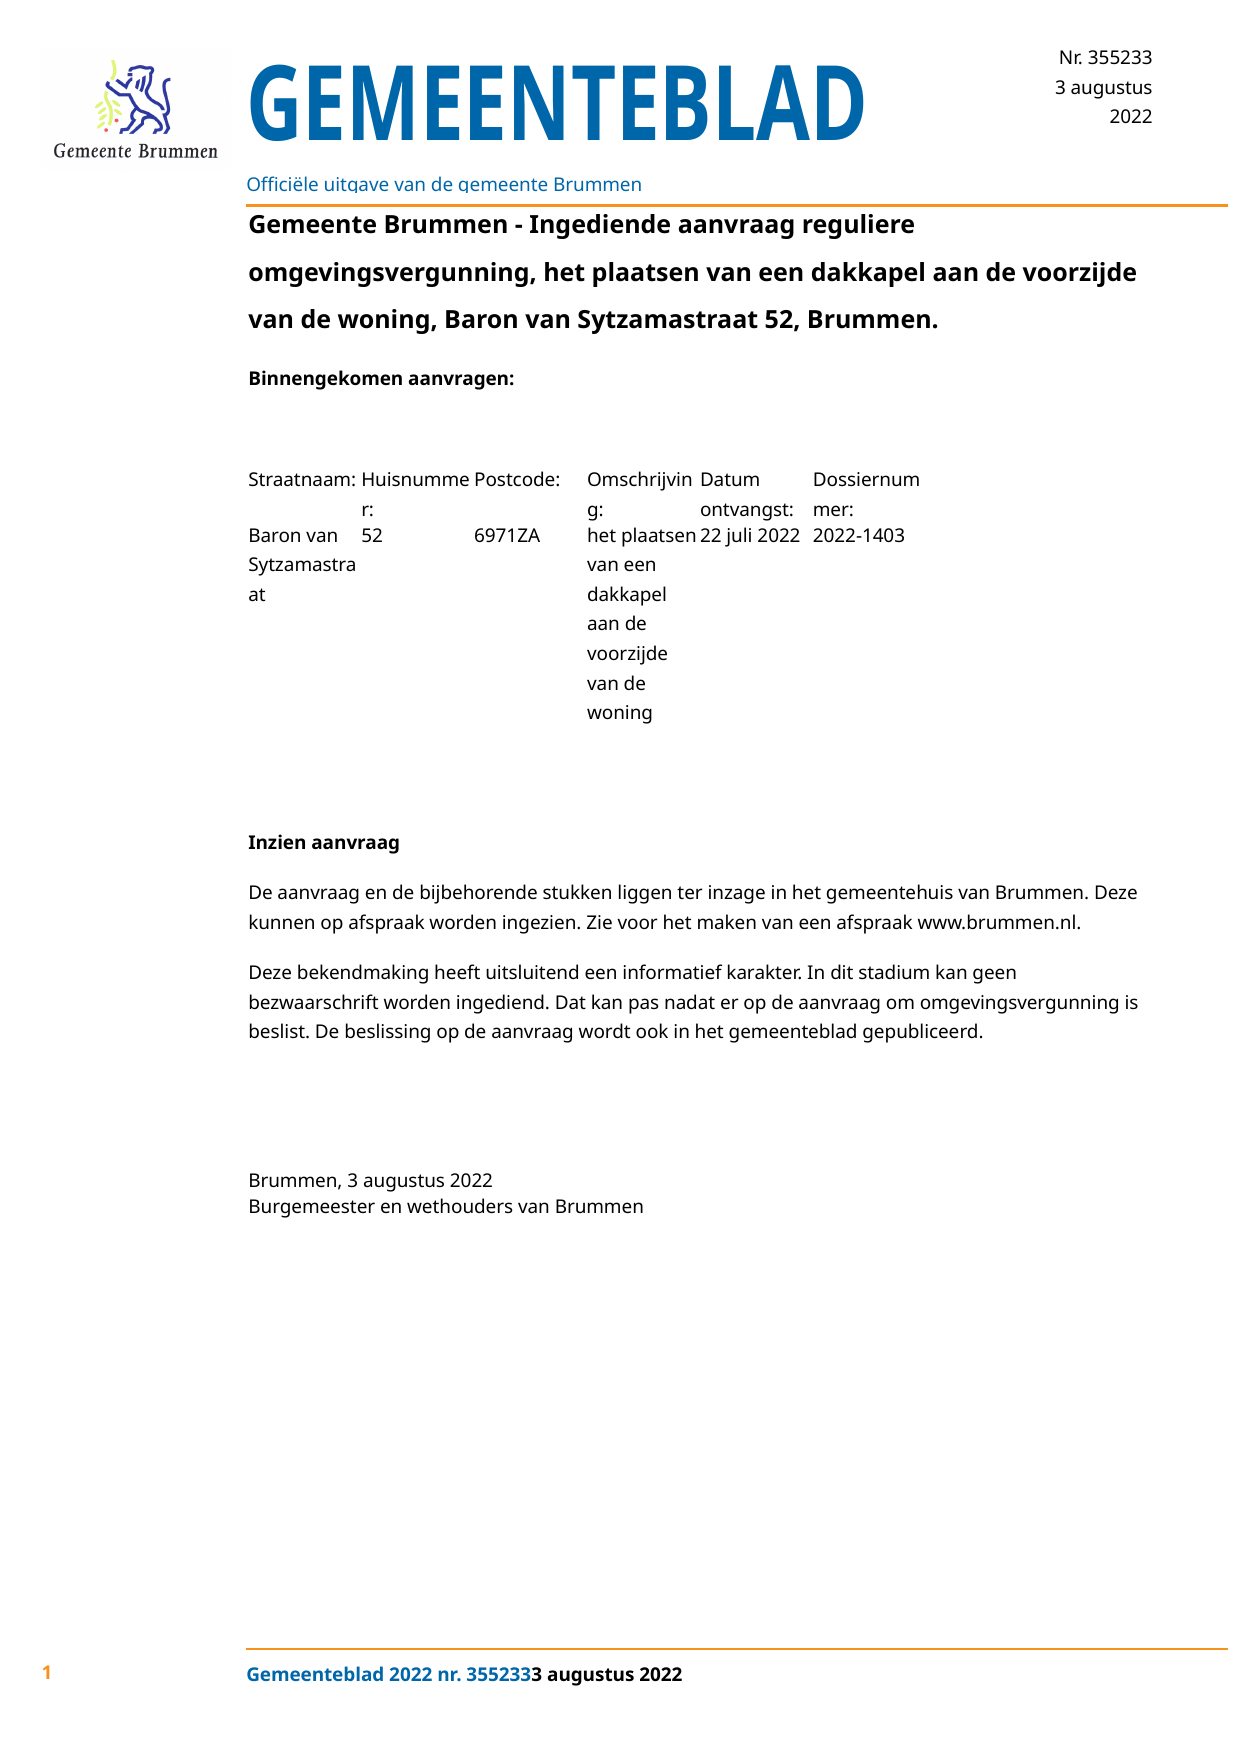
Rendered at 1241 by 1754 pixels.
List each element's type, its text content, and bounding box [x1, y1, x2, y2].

table_header [1039, 466, 1152, 522]
text Burgemeester en wethouders van Brummen [248, 1193, 1152, 1219]
table_cell 52 [361, 522, 474, 725]
table_header Dossiernummer: [813, 466, 926, 522]
table_cell Baron van Sytzamastraat [248, 522, 361, 725]
table_header Postcode: [474, 466, 587, 522]
table_cell 22 juli 2022 [700, 522, 813, 725]
table_cell het plaatsen van een dakkapel aan de voorzijde van de woning [587, 522, 700, 725]
table_cell [1039, 522, 1152, 725]
text Deze bekendmaking heeft uitsluitend een informatief karakter. In dit stadium kan geen bezwaarschrift worden ingediend. Dat kan pas nadat er op de aanvraag om omgevingsvergunning is beslist. De beslissing op de aanvraag wordt ook in het gemeenteblad gepubliceerd. [248, 959, 1152, 1044]
table_header Datum ontvangst: [700, 466, 813, 522]
table_cell [926, 522, 1038, 725]
table_header Huisnummer: [361, 466, 474, 522]
text Inzien aanvraag [248, 829, 1152, 855]
text Binnengekomen aanvragen: [248, 366, 1152, 391]
text Gemeente Brummen - Ingediende aanvraag reguliere omgevingsvergunning, het plaatsen van een dakkapel aan de voorzijde van de woning, Baron van Sytzamastraat 52, Brummen. [248, 207, 1152, 336]
table_cell 2022-1403 [813, 522, 926, 725]
table_header Straatnaam: [248, 466, 361, 522]
picture [41, 47, 231, 172]
table_cell 6971ZA [474, 522, 587, 725]
table_header [926, 466, 1038, 522]
text Brummen, 3 augustus 2022 [248, 1167, 1152, 1193]
text De aanvraag en de bijbehorende stukken liggen ter inzage in het gemeentehuis van Brummen. Deze kunnen op afspraak worden ingezien. Zie voor het maken van een afspraak www.brummen.nl. [248, 879, 1152, 935]
table_header Omschrijving: [587, 466, 700, 522]
